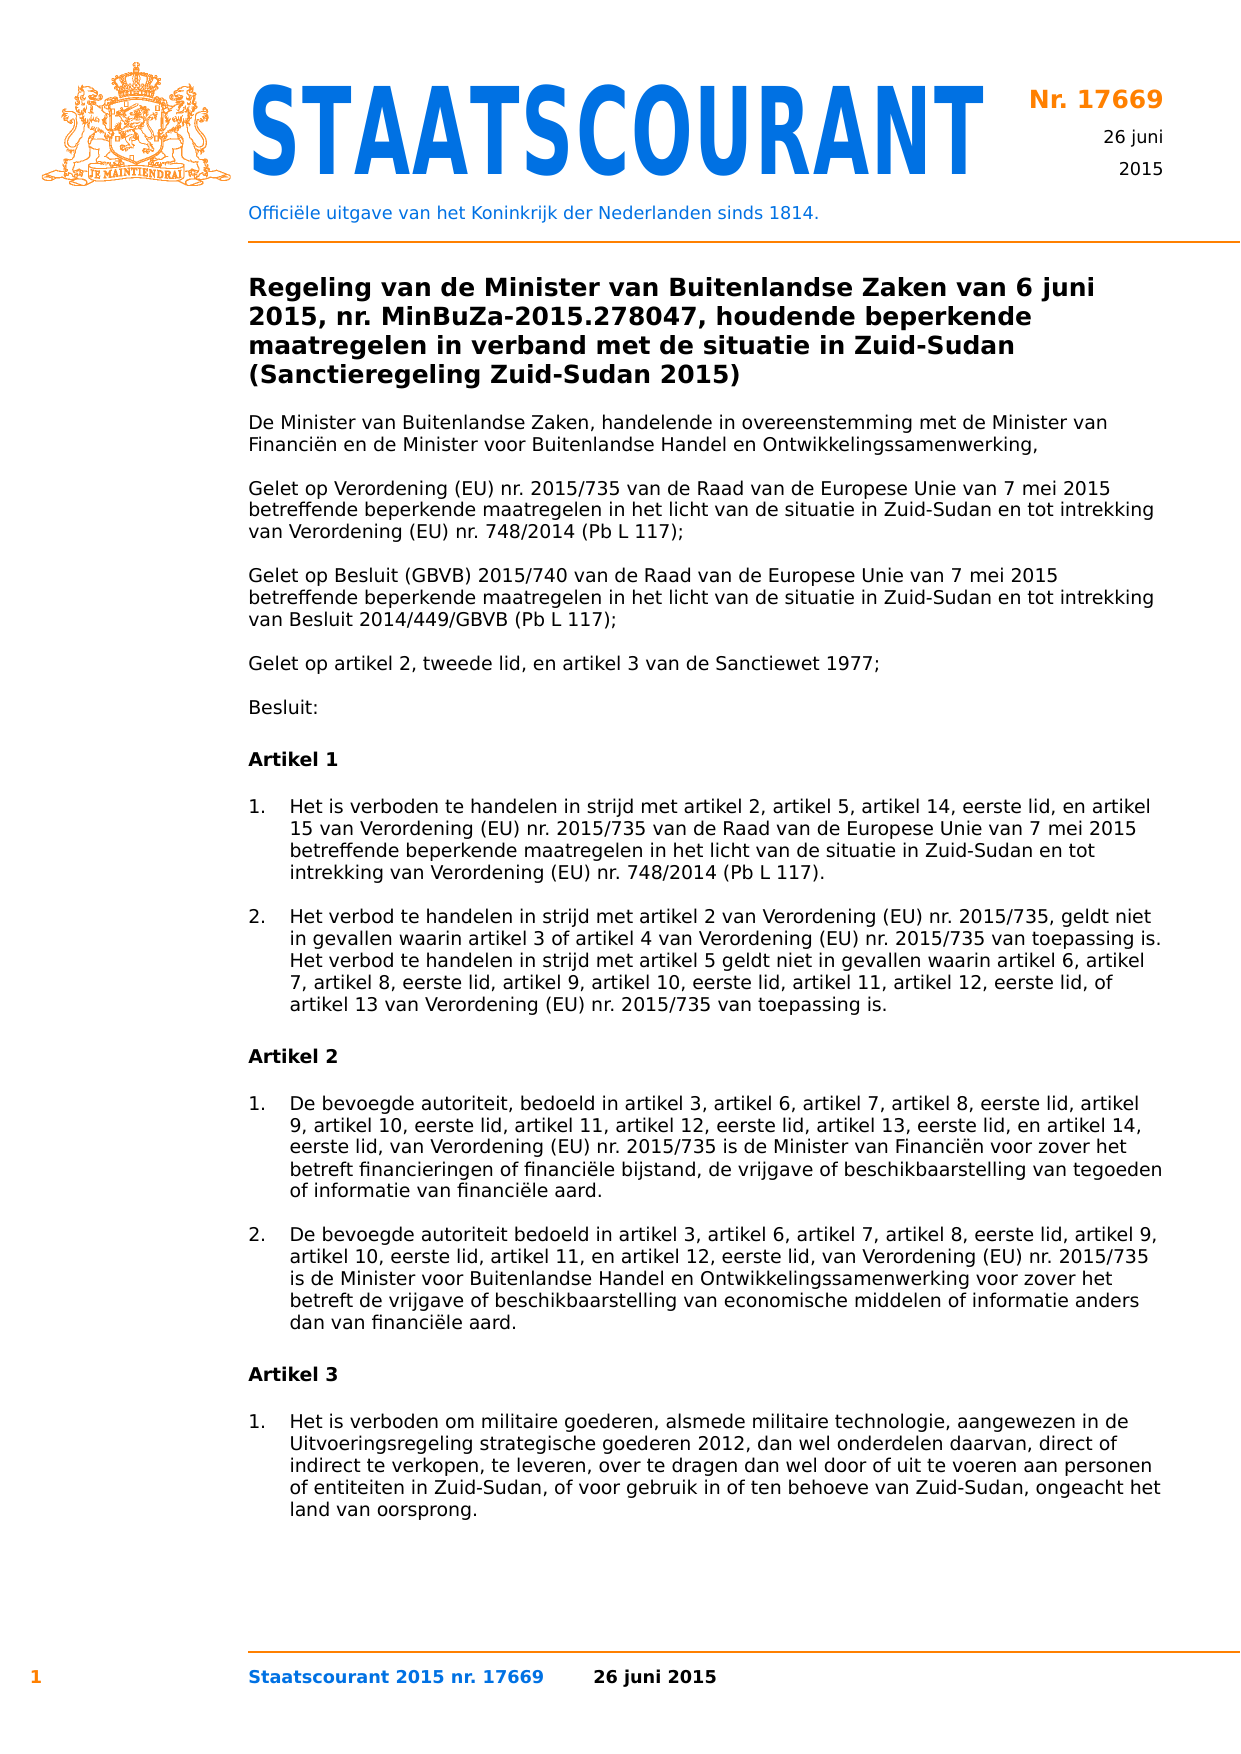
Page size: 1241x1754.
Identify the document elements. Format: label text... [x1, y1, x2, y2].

text 1. De bevoegde autoriteit, bedoeld in artikel 3, artikel 6, artikel 7, artikel 8, eerste lid, artikel 9, artikel 10, eerste lid, artikel 11, artikel 12, eerste lid, artikel 13, eerste lid, en artikel 14, eerste lid, van Verordening (EU) nr. 2015/735 is de Minister van Financiën voor zover het betreft financieringen of financiële bijstand, de vrijgave of beschikbaarstelling van tegoeden of informatie van financiële aard. [248, 1092, 1163, 1202]
table_cell 2015 [998, 153, 1240, 203]
table_cell 26 juni [998, 121, 1240, 153]
text 2. De bevoegde autoriteit bedoeld in artikel 3, artikel 6, artikel 7, artikel 8, eerste lid, artikel 9, artikel 10, eerste lid, artikel 11, en artikel 12, eerste lid, van Verordening (EU) nr. 2015/735 is de Minister voor Buitenlandse Handel en Ontwikkelingssamenwerking voor zover het betreft de vrijgave of beschikbaarstelling van economische middelen of informatie anders dan van financiële aard. [248, 1224, 1163, 1334]
text De Minister van Buitenlandse Zaken, handelende in overeenstemming met de Minister van Financiën en de Minister voor Buitenlandse Handel en Ontwikkelingssamenwerking, [248, 412, 1163, 456]
subtitle Artikel 3 [248, 1364, 1163, 1386]
text 2. Het verbod te handelen in strijd met artikel 2 van Verordening (EU) nr. 2015/735, geldt niet in gevallen waarin artikel 3 of artikel 4 van Verordening (EU) nr. 2015/735 van toepassing is. Het verbod te handelen in strijd met artikel 5 geldt niet in gevallen waarin artikel 6, artikel 7, artikel 8, eerste lid, artikel 9, artikel 10, eerste lid, artikel 11, artikel 12, eerste lid, of artikel 13 van Verordening (EU) nr. 2015/735 van toepassing is. [248, 906, 1163, 1016]
subtitle Artikel 2 [248, 1046, 1163, 1067]
text Besluit: [248, 697, 1163, 719]
text 1. Het is verboden te handelen in strijd met artikel 2, artikel 5, artikel 14, eerste lid, en artikel 15 van Verordening (EU) nr. 2015/735 van de Raad van de Europese Unie van 7 mei 2015 betreffende beperkende maatregelen in het licht van de situatie in Zuid-Sudan en tot intrekking van Verordening (EU) nr. 748/2014 (Pb L 117). [248, 796, 1163, 884]
subtitle Regeling van de Minister van Buitenlandse Zaken van 6 juni 2015, nr. MinBuZa-2015.278047, houdende beperkende maatregelen in verband met de situatie in Zuid-Sudan (Sanctieregeling Zuid-Sudan 2015) [248, 273, 1163, 390]
table_cell Officiële uitgave van het Koninkrijk der Nederlanden sinds 1814. [248, 203, 1240, 241]
table_header STAATSCOURANT [248, 62, 998, 203]
picture [41, 62, 231, 186]
text Gelet op Verordening (EU) nr. 2015/735 van de Raad van de Europese Unie van 7 mei 2015 betreffende beperkende maatregelen in het licht van de situatie in Zuid-Sudan en tot intrekking van Verordening (EU) nr. 748/2014 (Pb L 117); [248, 477, 1163, 543]
table_header [25, 62, 248, 241]
table_header Nr. 17669 [998, 62, 1240, 121]
text Gelet op Besluit (GBVB) 2015/740 van de Raad van de Europese Unie van 7 mei 2015 betreffende beperkende maatregelen in het licht van de situatie in Zuid-Sudan en tot intrekking van Besluit 2014/449/GBVB (Pb L 117); [248, 565, 1163, 631]
text 1. Het is verboden om militaire goederen, alsmede militaire technologie, aangewezen in de Uitvoeringsregeling strategische goederen 2012, dan wel onderdelen daarvan, direct of indirect te verkopen, te leveren, over te dragen dan wel door of uit te voeren aan personen of entiteiten in Zuid-Sudan, of voor gebruik in of ten behoeve van Zuid-Sudan, ongeacht het land van oorsprong. [248, 1411, 1163, 1521]
subtitle Artikel 1 [248, 749, 1163, 771]
text Gelet op artikel 2, tweede lid, en artikel 3 van de Sanctiewet 1977; [248, 653, 1163, 675]
